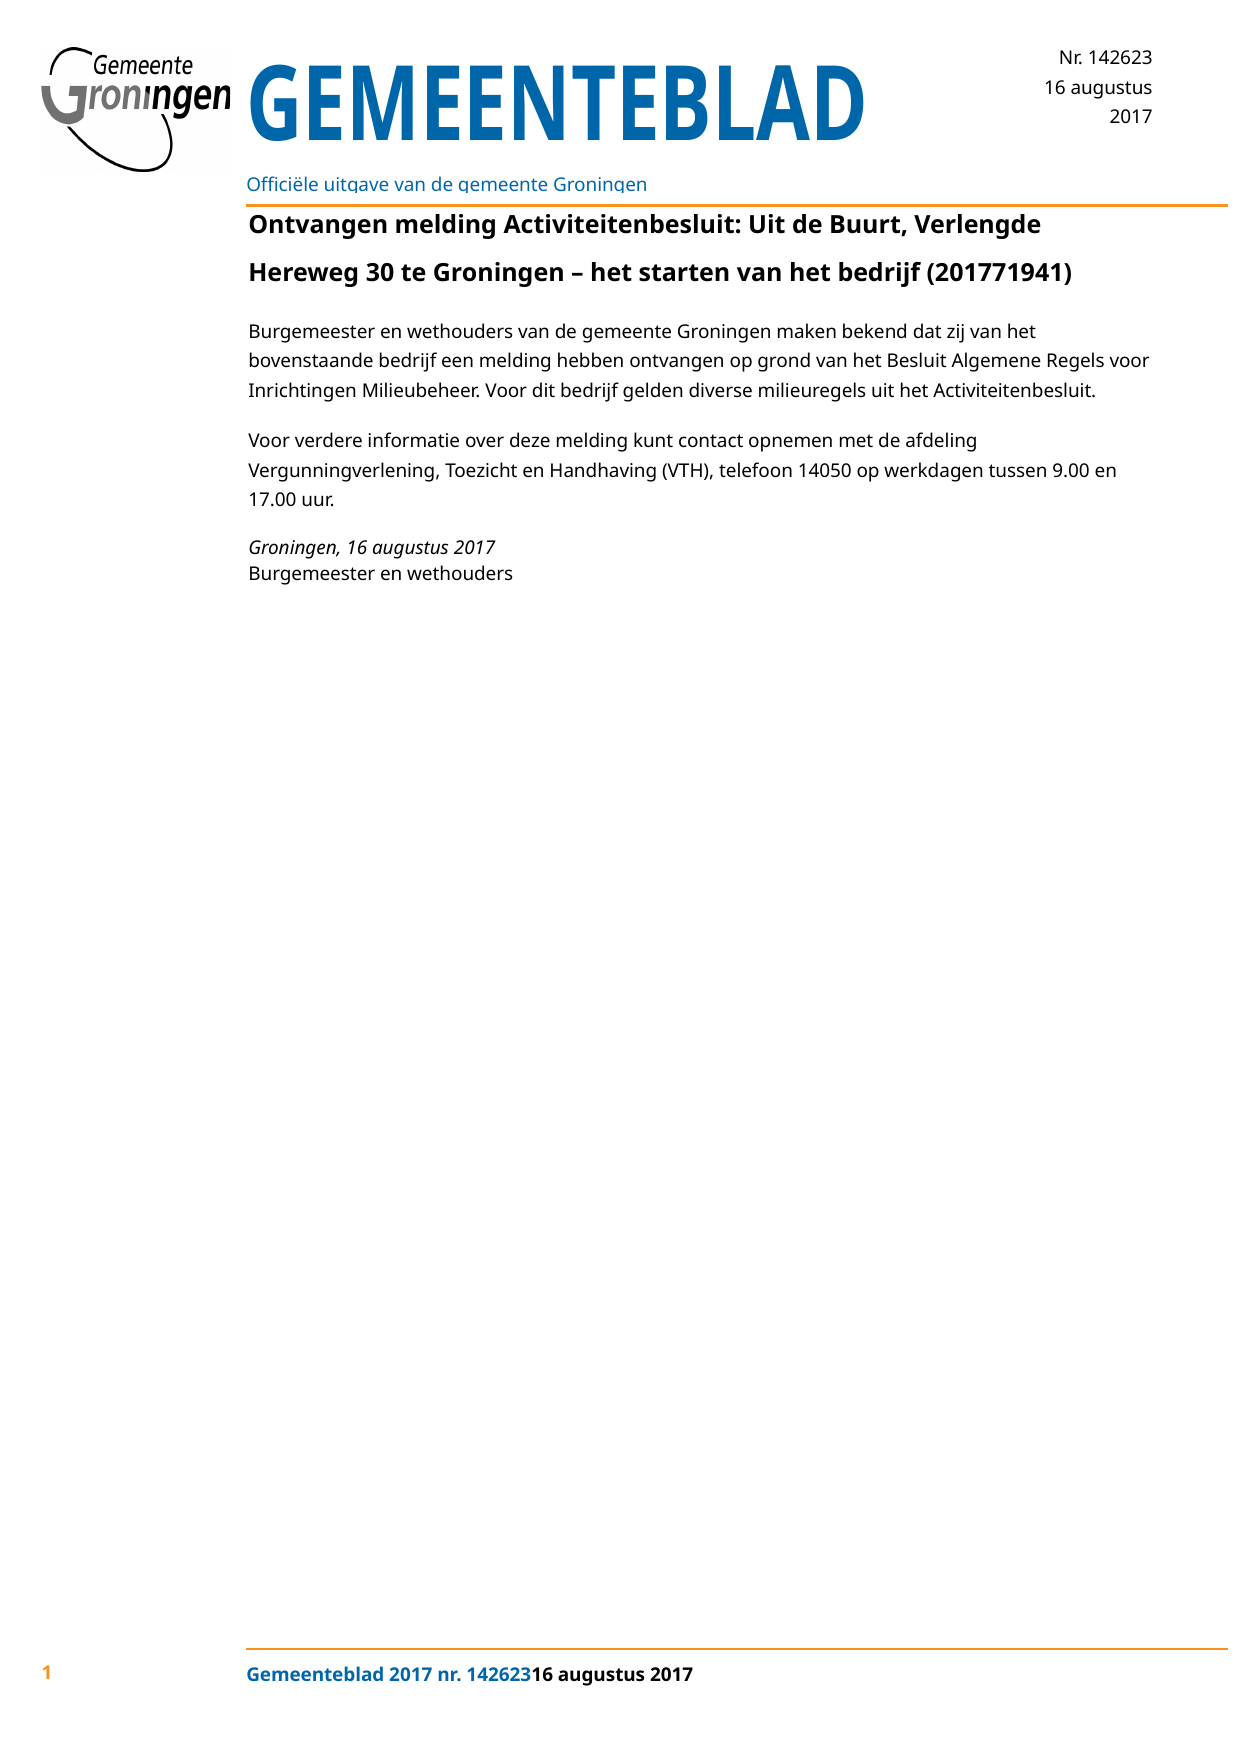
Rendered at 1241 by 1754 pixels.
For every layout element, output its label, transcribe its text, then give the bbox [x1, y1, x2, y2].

text Voor verdere informatie over deze melding kunt contact opnemen met de afdeling Vergunningverlening, Toezicht en Handhaving (VTH), telefoon 14050 op werkdagen tussen 9.00 en 17.00 uur. [248, 427, 1152, 512]
text Groningen, 16 augustus 2017 [248, 534, 1152, 560]
picture [41, 47, 231, 172]
text Burgemeester en wethouders [248, 560, 1152, 586]
text Burgemeester en wethouders van de gemeente Groningen maken bekend dat zij van het bovenstaande bedrijf een melding hebben ontvangen op grond van het Besluit Algemene Regels voor Inrichtingen Milieubeheer. Voor dit bedrijf gelden diverse milieuregels uit het Activiteitenbesluit. [248, 318, 1152, 403]
text Ontvangen melding Activiteitenbesluit: Uit de Buurt, Verlengde Hereweg 30 te Groningen – het starten van het bedrijf (201771941) [248, 207, 1152, 288]
